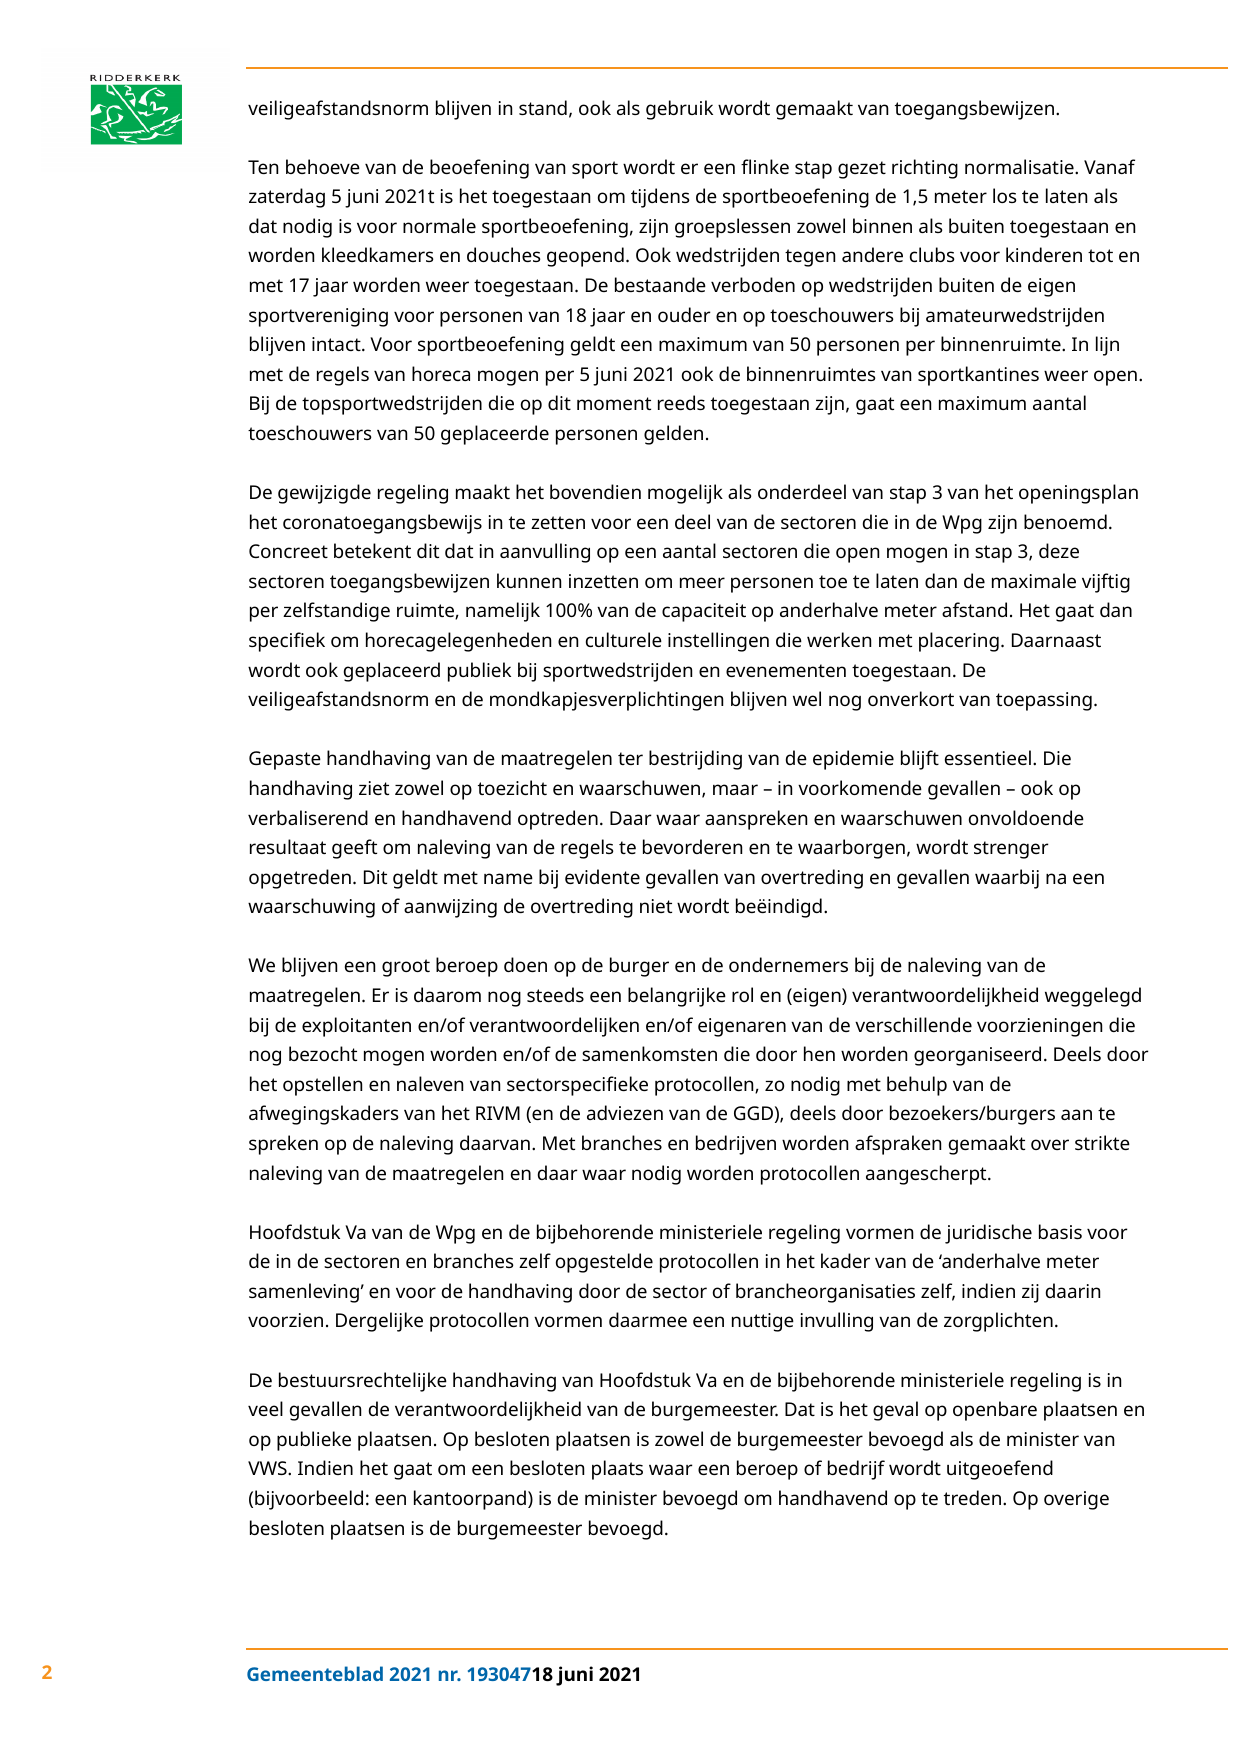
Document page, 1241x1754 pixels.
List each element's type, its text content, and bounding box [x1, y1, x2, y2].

text Hoofdstuk Va van de Wpg en de bijbehorende ministeriele regeling vormen de juridische basis voor de in de sectoren en branches zelf opgestelde protocollen in het kader van de ‘anderhalve meter samenleving’ en voor de handhaving door de sector of brancheorganisaties zelf, indien zij daarin voorzien. Dergelijke protocollen vormen daarmee een nuttige invulling van de zorgplichten. [248, 1219, 1152, 1333]
text Gepaste handhaving van de maatregelen ter bestrijding van de epidemie blijft essentieel. Die handhaving ziet zowel op toezicht en waarschuwen, maar – in voorkomende gevallen – ook op verbaliserend en handhavend optreden. Daar waar aanspreken en waarschuwen onvoldoende resultaat geeft om naleving van de regels te bevorderen en te waarborgen, wordt strenger opgetreden. Dit geldt met name bij evidente gevallen van overtreding en gevallen waarbij na een waarschuwing of aanwijzing de overtreding niet wordt beëindigd. [248, 746, 1152, 919]
picture [41, 47, 231, 172]
text De bestuursrechtelijke handhaving van Hoofdstuk Va en de bijbehorende ministeriele regeling is in veel gevallen de verantwoordelijkheid van de burgemeester. Dat is het geval op openbare plaatsen en op publieke plaatsen. Op besloten plaatsen is zowel de burgemeester bevoegd als de minister van VWS. Indien het gaat om een besloten plaats waar een beroep of bedrijf wordt uitgeoefend (bijvoorbeeld: een kantoorpand) is de minister bevoegd om handhavend op te treden. Op overige besloten plaatsen is de burgemeester bevoegd. [248, 1367, 1152, 1541]
text Ten behoeve van de beoefening van sport wordt er een flinke stap gezet richting normalisatie. Vanaf zaterdag 5 juni 2021t is het toegestaan om tijdens de sportbeoefening de 1,5 meter los te laten als dat nodig is voor normale sportbeoefening, zijn groepslessen zowel binnen als buiten toegestaan en worden kleedkamers en douches geopend. Ook wedstrijden tegen andere clubs voor kinderen tot en met 17 jaar worden weer toegestaan. De bestaande verboden op wedstrijden buiten de eigen sportvereniging voor personen van 18 jaar en ouder en op toeschouwers bij amateurwedstrijden blijven intact. Voor sportbeoefening geldt een maximum van 50 personen per binnenruimte. In lijn met de regels van horeca mogen per 5 juni 2021 ook de binnenruimtes van sportkantines weer open. Bij de topsportwedstrijden die op dit moment reeds toegestaan zijn, gaat een maximum aantal toeschouwers van 50 geplaceerde personen gelden. [248, 154, 1152, 446]
text We blijven een groot beroep doen op de burger en de ondernemers bij de naleving van de maatregelen. Er is daarom nog steeds een belangrijke rol en (eigen) verantwoordelijkheid weggelegd bij de exploitanten en/of verantwoordelijken en/of eigenaren van de verschillende voorzieningen die nog bezocht mogen worden en/of de samenkomsten die door hen worden georganiseerd. Deels door het opstellen en naleven van sectorspecifieke protocollen, zo nodig met behulp van de afwegingskaders van het RIVM (en de adviezen van de GGD), deels door bezoekers/burgers aan te spreken op de naleving daarvan. Met branches en bedrijven worden afspraken gemaakt over strikte naleving van de maatregelen en daar waar nodig worden protocollen aangescherpt. [248, 953, 1152, 1186]
text De gewijzigde regeling maakt het bovendien mogelijk als onderdeel van stap 3 van het openingsplan het coronatoegangsbewijs in te zetten voor een deel van de sectoren die in de Wpg zijn benoemd. Concreet betekent dit dat in aanvulling op een aantal sectoren die open mogen in stap 3, deze sectoren toegangsbewijzen kunnen inzetten om meer personen toe te laten dan de maximale vijftig per zelfstandige ruimte, namelijk 100% van de capaciteit op anderhalve meter afstand. Het gaat dan specifiek om horecagelegenheden en culturele instellingen die werken met placering. Daarnaast wordt ook geplaceerd publiek bij sportwedstrijden en evenementen toegestaan. De veiligeafstandsnorm en de mondkapjesverplichtingen blijven wel nog onverkort van toepassing. [248, 479, 1152, 712]
text veiligeafstandsnorm blijven in stand, ook als gebruik wordt gemaakt van toegangsbewijzen. [248, 95, 1152, 121]
